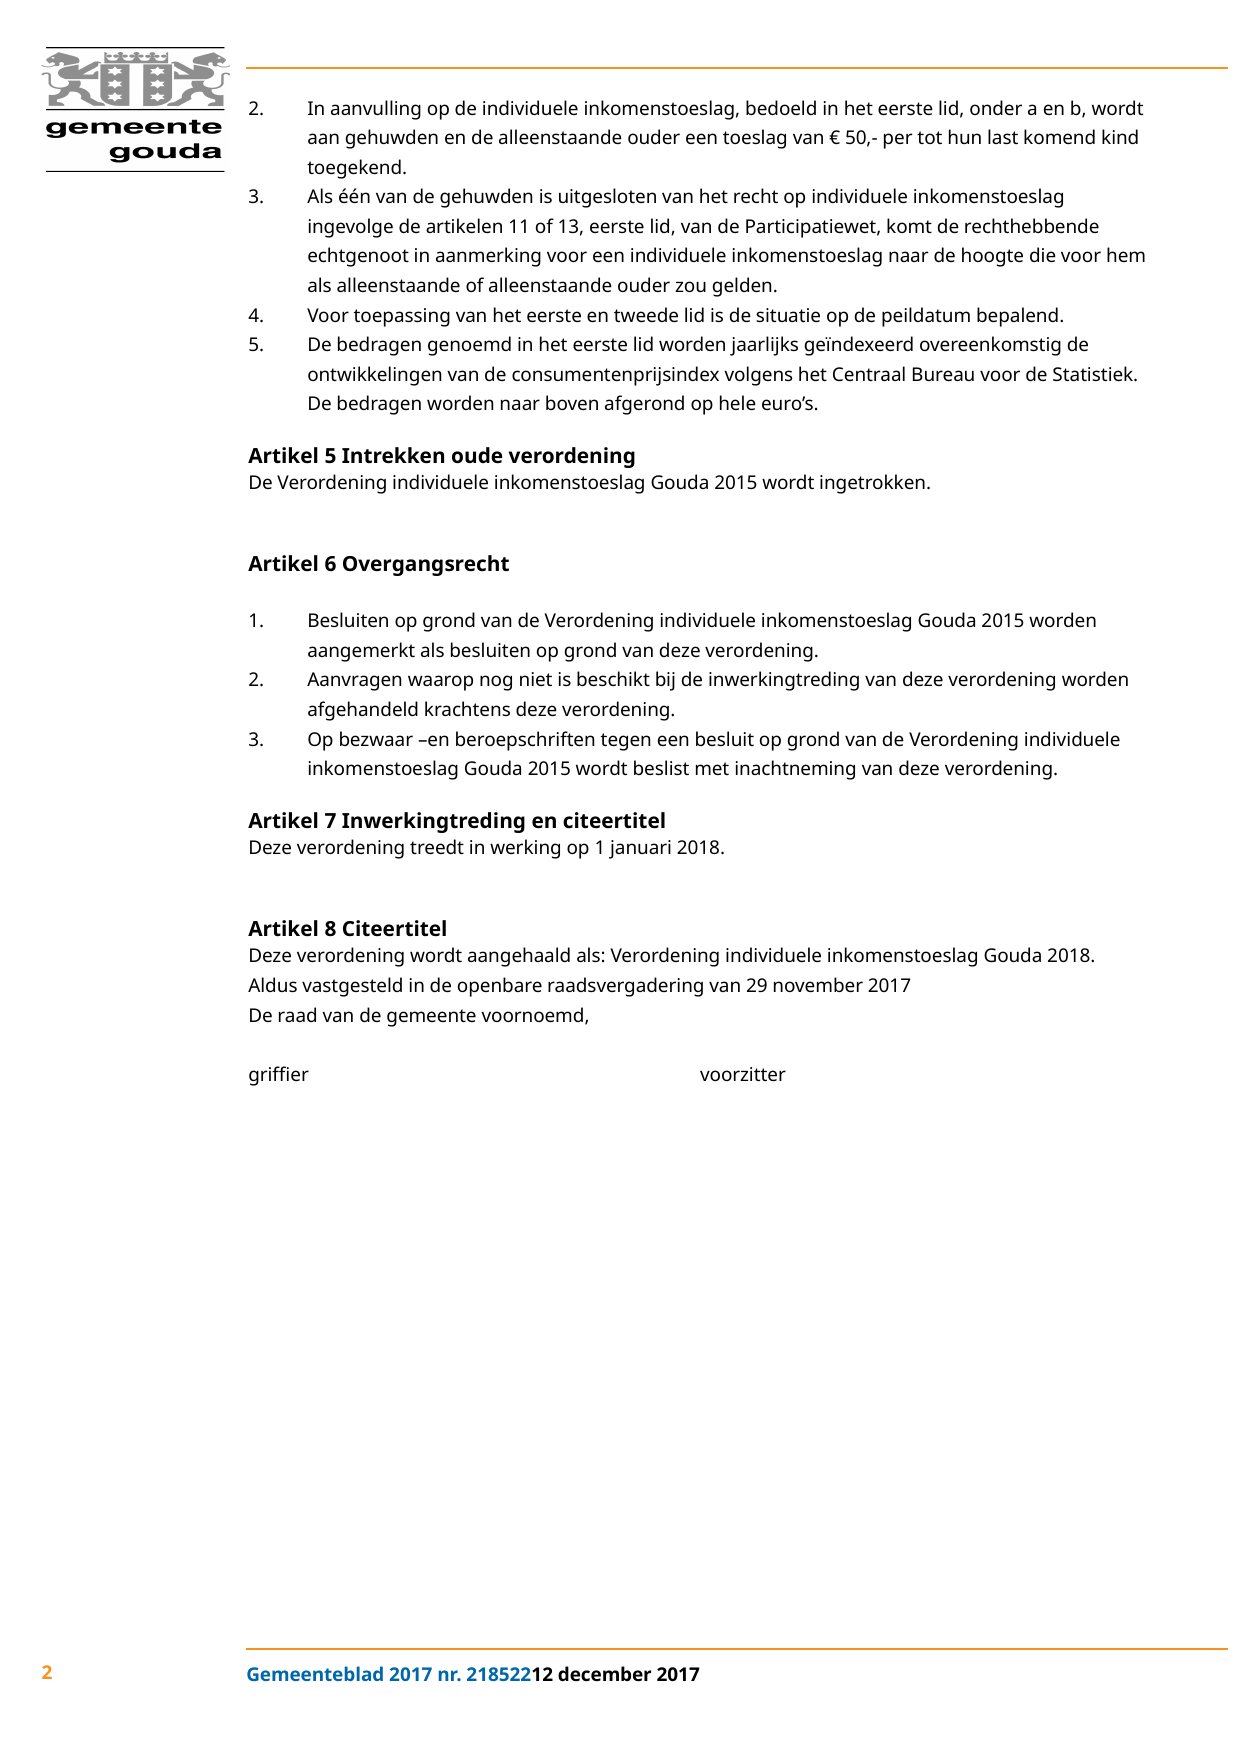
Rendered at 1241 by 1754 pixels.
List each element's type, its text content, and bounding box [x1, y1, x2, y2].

text Artikel 5 Intrekken oude verordening [248, 441, 1152, 469]
text Artikel 7 Inwerkingtreding en citeertitel [248, 806, 1152, 834]
list Op bezwaar –en beroepschriften tegen een besluit op grond van de Verordening individuele inkomenstoeslag Gouda 2015 wordt beslist met inachtneming van deze verordening. [248, 726, 1152, 781]
list Besluiten op grond van de Verordening individuele inkomenstoeslag Gouda 2015 worden aangemerkt als besluiten op grond van deze verordening. [248, 607, 1152, 663]
list De bedragen genoemd in het eerste lid worden jaarlijks geïndexeerd overeenkomstig de ontwikkelingen van de consumentenprijsindex volgens het Centraal Bureau voor de Statistiek. De bedragen worden naar boven afgerond op hele euro’s. [248, 331, 1152, 416]
text Aldus vastgesteld in de openbare raadsvergadering van 29 november 2017 [248, 972, 1152, 998]
text Artikel 8 Citeertitel [248, 914, 1152, 943]
table_header voorzitter [700, 1061, 1152, 1087]
text De Verordening individuele inkomenstoeslag Gouda 2015 wordt ingetrokken. [248, 469, 1152, 495]
text Deze verordening treedt in werking op 1 januari 2018. [248, 834, 1152, 860]
list Voor toepassing van het eerste en tweede lid is de situatie op de peildatum bepalend. [248, 302, 1152, 328]
list Aanvragen waarop nog niet is beschikt bij de inwerkingtreding van deze verordening worden afgehandeld krachtens deze verordening. [248, 667, 1152, 722]
text Deze verordening wordt aangehaald als: Verordening individuele inkomenstoeslag Gouda 2018. [248, 943, 1152, 968]
list In aanvulling op de individuele inkomenstoeslag, bedoeld in het eerste lid, onder a en b, wordt aan gehuwden en de alleenstaande ouder een toeslag van € 50,- per tot hun last komend kind toegekend. [248, 95, 1152, 180]
table_header griffier [248, 1061, 700, 1087]
picture [41, 47, 231, 172]
text De raad van de gemeente voornoemd, [248, 1002, 1152, 1028]
text Artikel 6 Overgangsrecht [248, 549, 1152, 578]
list Als één van de gehuwden is uitgesloten van het recht op individuele inkomenstoeslag ingevolge de artikelen 11 of 13, eerste lid, van de Participatiewet, komt de rechthebbende echtgenoot in aanmerking voor een individuele inkomenstoeslag naar de hoogte die voor hem als alleenstaande of alleenstaande ouder zou gelden. [248, 183, 1152, 298]
